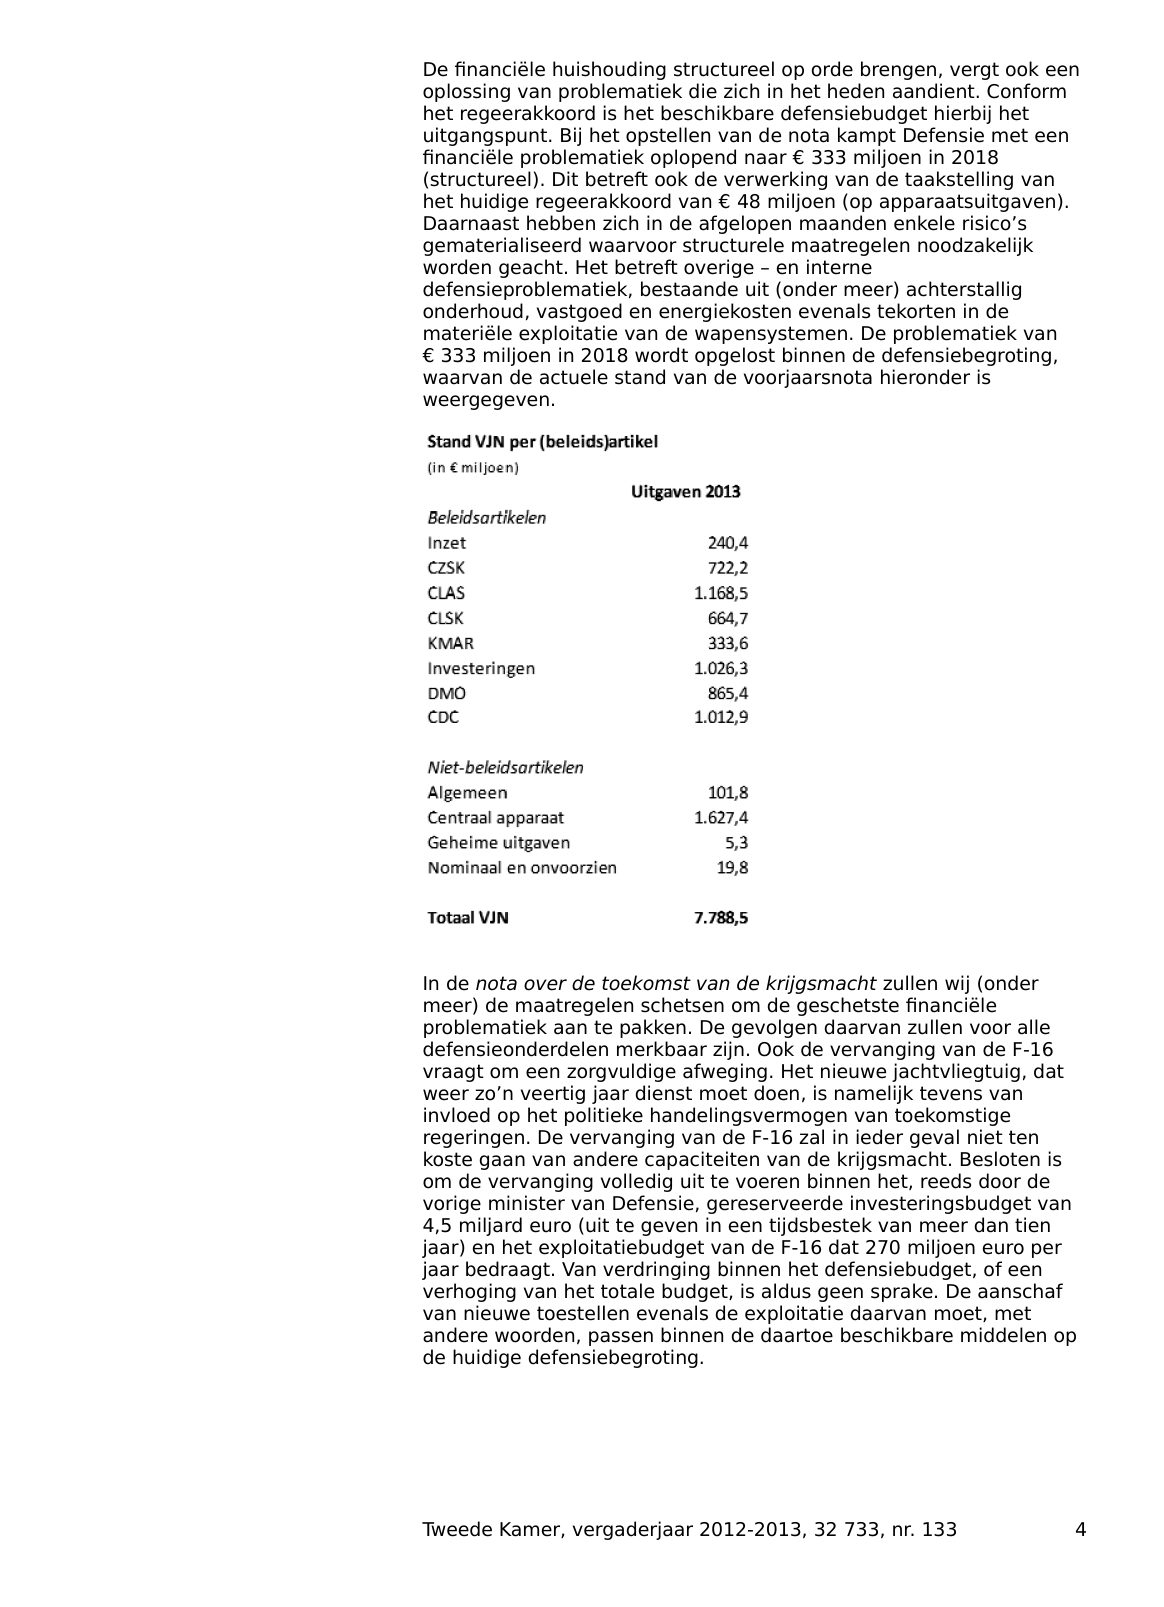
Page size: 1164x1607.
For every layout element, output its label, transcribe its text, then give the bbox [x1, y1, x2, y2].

text De financiële huishouding structureel op orde brengen, vergt ook een oplossing van problematiek die zich in het heden aandient. Conform het regeerakkoord is het beschikbare defensiebudget hierbij het uitgangspunt. Bij het opstellen van de nota kampt Defensie met een financiële problematiek oplopend naar € 333 miljoen in 2018 (structureel). Dit betreft ook de verwerking van de taakstelling van het huidige regeerakkoord van € 48 miljoen (op apparaatsuitgaven). Daarnaast hebben zich in de afgelopen maanden enkele risico’s gematerialiseerd waarvoor structurele maatregelen noodzakelijk worden geacht. Het betreft overige – en interne defensieproblematiek, bestaande uit (onder meer) achterstallig onderhoud, vastgoed en energiekosten evenals tekorten in de materiële exploitatie van de wapensystemen. De problematiek van € 333 miljoen in 2018 wordt opgelost binnen de defensiebegroting, waarvan de actuele stand van de voorjaarsnota hieronder is weergegeven. [422, 59, 1087, 411]
picture [422, 432, 753, 929]
text In de nota over de toekomst van de krijgsmacht zullen wij (onder meer) de maatregelen schetsen om de geschetste financiële problematiek aan te pakken. De gevolgen daarvan zullen voor alle defensieonderdelen merkbaar zijn. Ook de vervanging van de F-16 vraagt om een zorgvuldige afweging. Het nieuwe jachtvliegtuig, dat weer zo’n veertig jaar dienst moet doen, is namelijk tevens van invloed op het politieke handelingsvermogen van toekomstige regeringen. De vervanging van de F-16 zal in ieder geval niet ten koste gaan van andere capaciteiten van de krijgsmacht. Besloten is om de vervanging volledig uit te voeren binnen het, reeds door de vorige minister van Defensie, gereserveerde investeringsbudget van 4,5 miljard euro (uit te geven in een tijdsbestek van meer dan tien jaar) en het exploitatiebudget van de F-16 dat 270 miljoen euro per jaar bedraagt. Van verdringing binnen het defensiebudget, of een verhoging van het totale budget, is aldus geen sprake. De aanschaf van nieuwe toestellen evenals de exploitatie daarvan moet, met andere woorden, passen binnen de daartoe beschikbare middelen op de huidige defensiebegroting. [422, 973, 1087, 1369]
